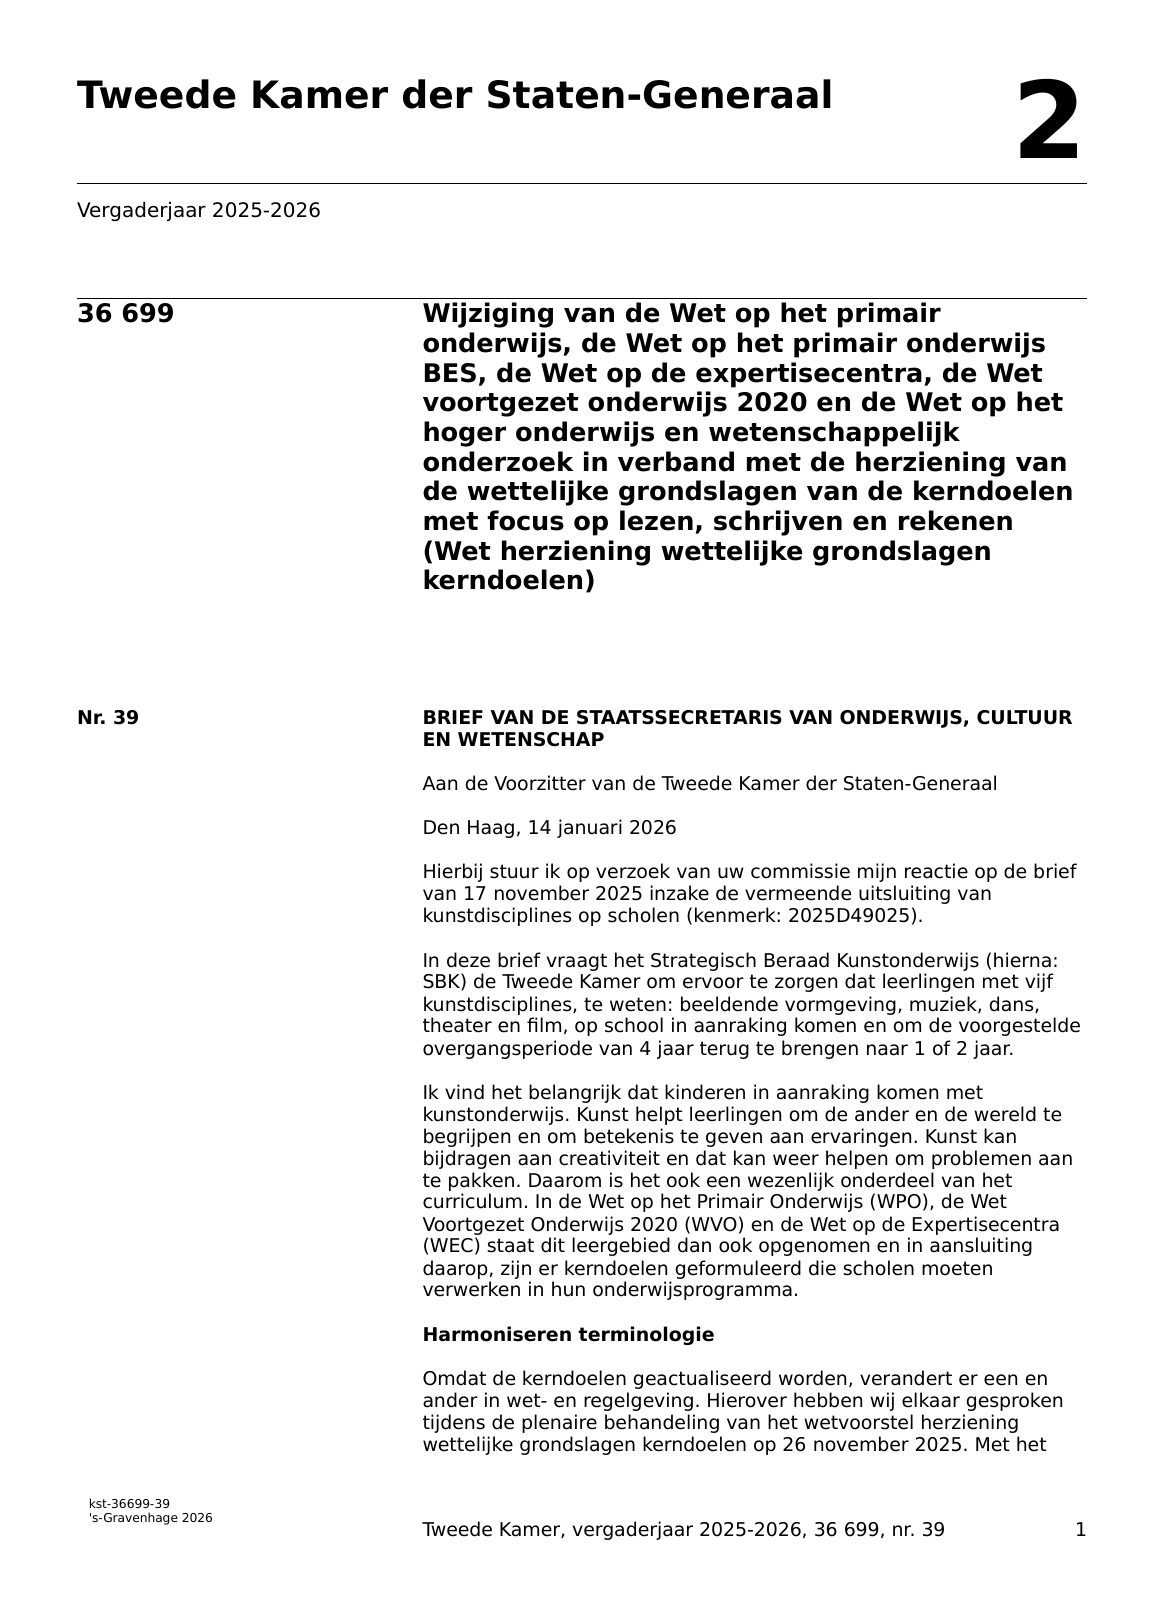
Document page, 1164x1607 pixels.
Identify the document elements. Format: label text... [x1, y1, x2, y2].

subtitle 36 699 Wijziging van de Wet op het primair onderwijs, de Wet op het primair onderwijs BES, de Wet op de expertisecentra, de Wet voortgezet onderwijs 2020 en de Wet op het hoger onderwijs en wetenschappelijk onderzoek in verband met de herziening van de wettelijke grondslagen van de kerndoelen met focus op lezen, schrijven en rekenen (Wet herziening wettelijke grondslagen kerndoelen) [77, 299, 1087, 596]
text kst-36699-39 [88, 1497, 323, 1511]
subtitle Nr. 39 BRIEF VAN DE STAATSSECRETARIS VAN ONDERWIJS, CULTUUR EN WETENSCHAP [77, 707, 1087, 751]
subtitle Harmoniseren terminologie [422, 1323, 1087, 1346]
text Ik vind het belangrijk dat kinderen in aanraking komen met kunstonderwijs. Kunst helpt leerlingen om de ander en de wereld te begrijpen en om betekenis te geven aan ervaringen. Kunst kan bijdragen aan creativiteit en dat kan weer helpen om problemen aan te pakken. Daarom is het ook een wezenlijk onderdeel van het curriculum. In de Wet op het Primair Onderwijs (WPO), de Wet Voortgezet Onderwijs 2020 (WVO) en de Wet op de Expertisecentra (WEC) staat dit leergebied dan ook opgenomen en in aansluiting daarop, zijn er kerndoelen geformuleerd die scholen moeten verwerken in hun onderwijsprogramma. [422, 1082, 1087, 1301]
text Omdat de kerndoelen geactualiseerd worden, verandert er een en ander in wet- en regelgeving. Hierover hebben wij elkaar gesproken tijdens de plenaire behandeling van het wetvoorstel herziening wettelijke grondslagen kerndoelen op 26 november 2025. Met het [422, 1368, 1087, 1456]
text Aan de Voorzitter van de Tweede Kamer der Staten-Generaal [422, 773, 1087, 795]
table_cell Vergaderjaar 2025-2026 [77, 184, 1087, 298]
text Hierbij stuur ik op verzoek van uw commissie mijn reactie op de brief van 17 november 2025 inzake de vermeende uitsluiting van kunstdisciplines op scholen (kenmerk: 2025D49025). [422, 861, 1087, 927]
text Den Haag, 14 januari 2026 [422, 817, 1087, 839]
text In deze brief vraagt het Strategisch Beraad Kunstonderwijs (hierna: SBK) de Tweede Kamer om ervoor te zorgen dat leerlingen met vijf kunstdisciplines, te weten: beeldende vormgeving, muziek, dans, theater en film, op school in aanraking komen en om de voorgestelde overgangsperiode van 4 jaar terug te brengen naar 1 of 2 jaar. [422, 949, 1087, 1059]
table_header 2 [886, 59, 1087, 183]
table_header Tweede Kamer der Staten-Generaal [77, 59, 886, 183]
text 's-Gravenhage 2026 [88, 1511, 323, 1525]
